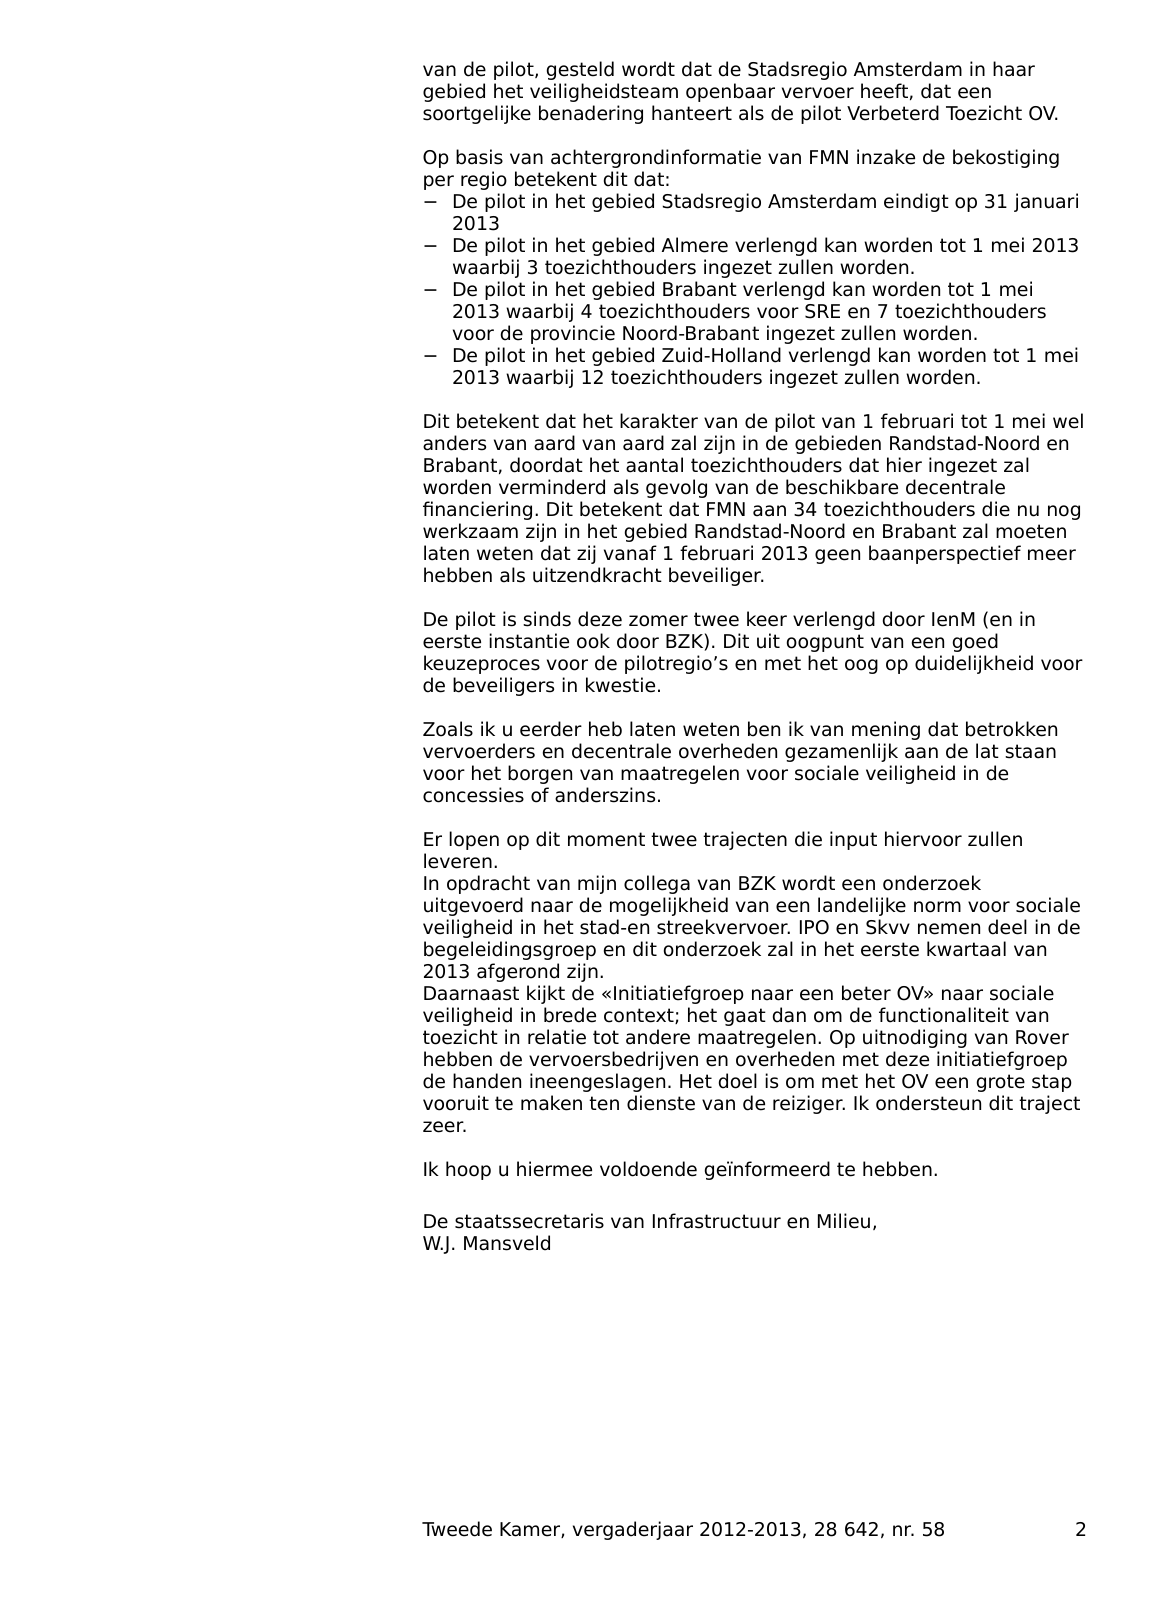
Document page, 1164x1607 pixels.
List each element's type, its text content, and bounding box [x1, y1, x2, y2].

text − De pilot in het gebied Zuid-Holland verlengd kan worden tot 1 mei 2013 waarbij 12 toezichthouders ingezet zullen worden. [422, 345, 1087, 389]
text Daarnaast kijkt de «Initiatiefgroep naar een beter OV» naar sociale veiligheid in brede context; het gaat dan om de functionaliteit van toezicht in relatie tot andere maatregelen. Op uitnodiging van Rover hebben de vervoersbedrijven en overheden met deze initiatiefgroep de handen ineengeslagen. Het doel is om met het OV een grote stap vooruit te maken ten dienste van de reiziger. Ik ondersteun dit traject zeer. [422, 983, 1087, 1137]
text Er lopen op dit moment twee trajecten die input hiervoor zullen leveren. [422, 829, 1087, 873]
text Ik hoop u hiermee voldoende geïnformeerd te hebben. [422, 1159, 1087, 1181]
text Op basis van achtergrondinformatie van FMN inzake de bekostiging per regio betekent dit dat: [422, 147, 1087, 191]
text De staatssecretaris van Infrastructuur en Milieu, W.J. Mansveld [422, 1211, 1087, 1255]
text In opdracht van mijn collega van BZK wordt een onderzoek uitgevoerd naar de mogelijkheid van een landelijke norm voor sociale veiligheid in het stad-en streekvervoer. IPO en Skvv nemen deel in de begeleidingsgroep en dit onderzoek zal in het eerste kwartaal van 2013 afgerond zijn. [422, 873, 1087, 983]
text Zoals ik u eerder heb laten weten ben ik van mening dat betrokken vervoerders en decentrale overheden gezamenlijk aan de lat staan voor het borgen van maatregelen voor sociale veiligheid in de concessies of anderszins. [422, 719, 1087, 807]
text − De pilot in het gebied Stadsregio Amsterdam eindigt op 31 januari 2013 [422, 191, 1087, 235]
text De pilot is sinds deze zomer twee keer verlengd door IenM (en in eerste instantie ook door BZK). Dit uit oogpunt van een goed keuzeproces voor de pilotregio’s en met het oog op duidelijkheid voor de beveiligers in kwestie. [422, 609, 1087, 697]
text − De pilot in het gebied Brabant verlengd kan worden tot 1 mei 2013 waarbij 4 toezichthouders voor SRE en 7 toezichthouders voor de provincie Noord-Brabant ingezet zullen worden. [422, 279, 1087, 345]
text − De pilot in het gebied Almere verlengd kan worden tot 1 mei 2013 waarbij 3 toezichthouders ingezet zullen worden. [422, 235, 1087, 279]
text van de pilot, gesteld wordt dat de Stadsregio Amsterdam in haar gebied het veiligheidsteam openbaar vervoer heeft, dat een soortgelijke benadering hanteert als de pilot Verbeterd Toezicht OV. [422, 59, 1087, 125]
text Dit betekent dat het karakter van de pilot van 1 februari tot 1 mei wel anders van aard van aard zal zijn in de gebieden Randstad-Noord en Brabant, doordat het aantal toezichthouders dat hier ingezet zal worden verminderd als gevolg van de beschikbare decentrale financiering. Dit betekent dat FMN aan 34 toezichthouders die nu nog werkzaam zijn in het gebied Randstad-Noord en Brabant zal moeten laten weten dat zij vanaf 1 februari 2013 geen baanperspectief meer hebben als uitzendkracht beveiliger. [422, 411, 1087, 587]
